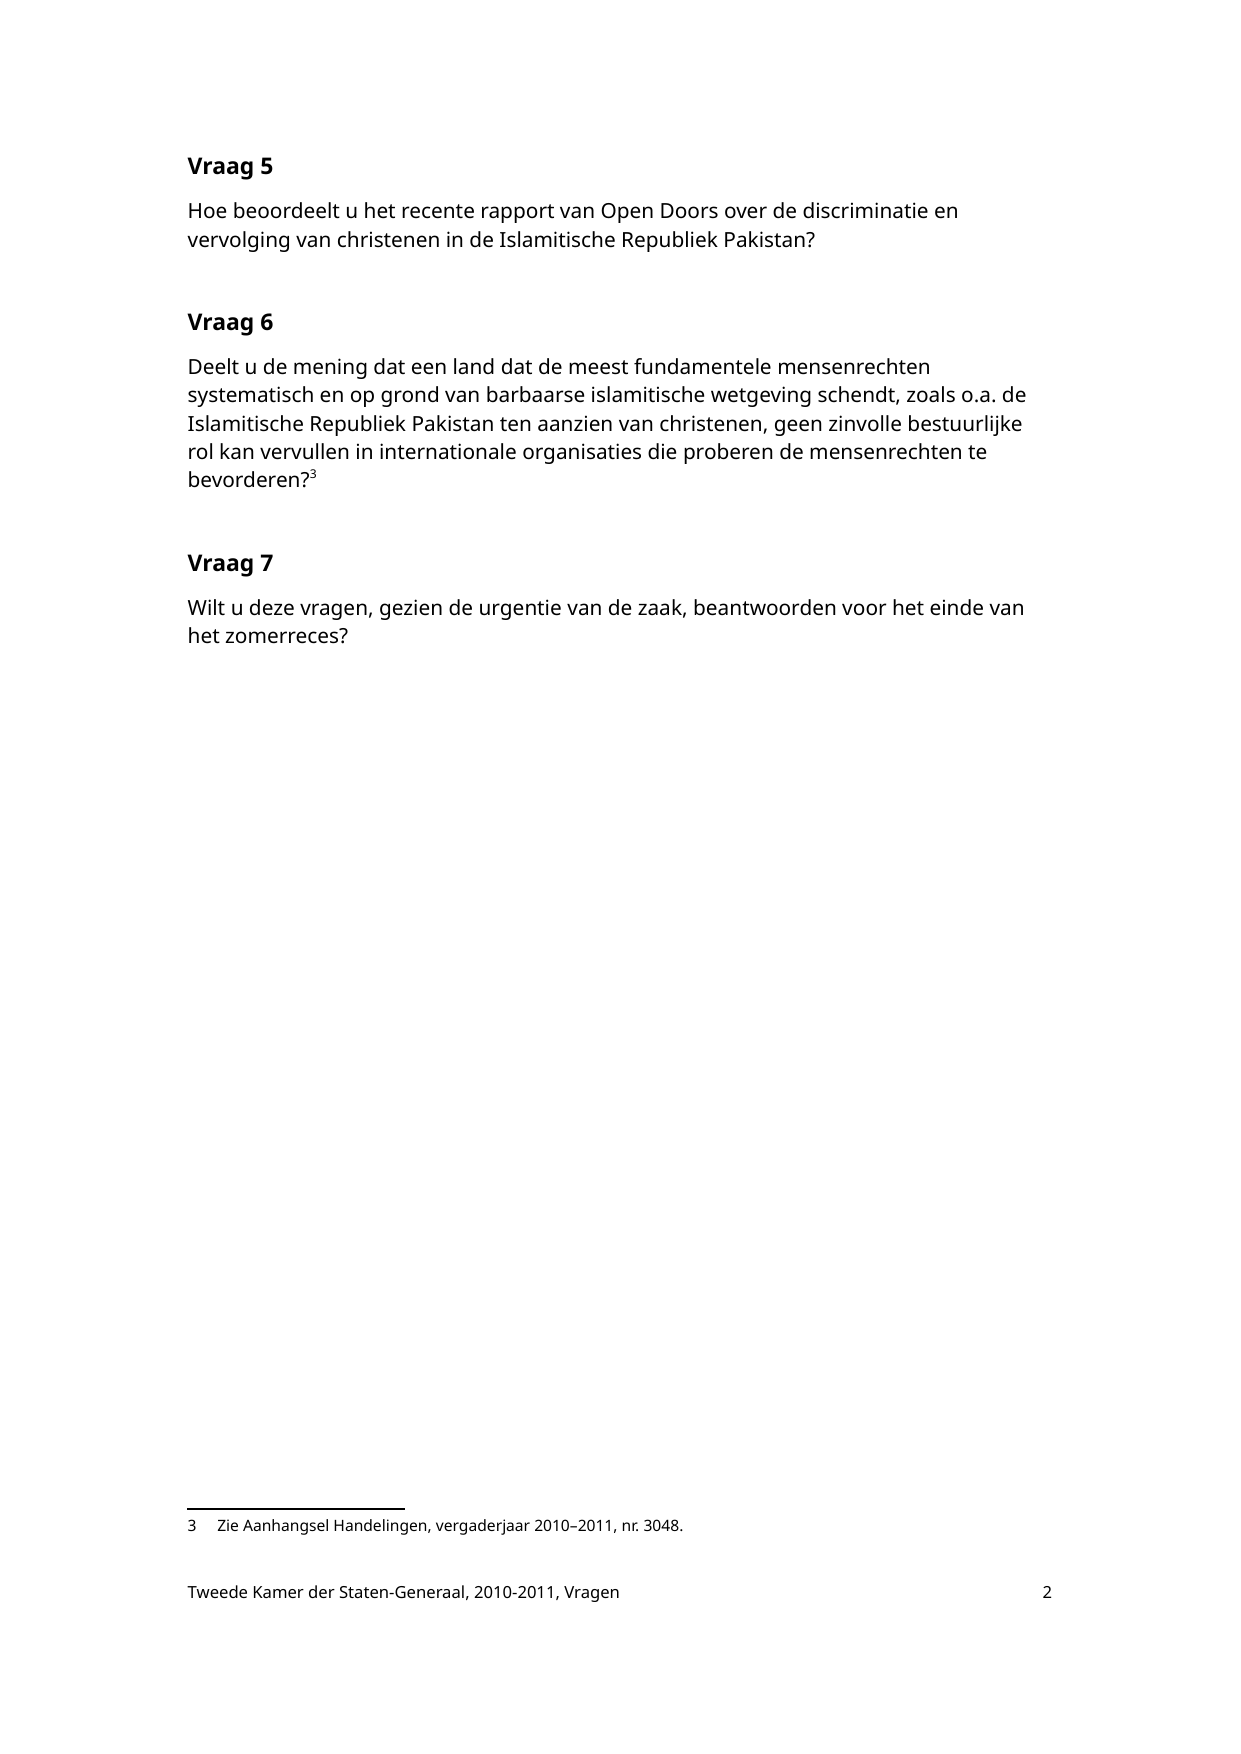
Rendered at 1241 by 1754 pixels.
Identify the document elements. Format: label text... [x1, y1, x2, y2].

subtitle Vraag 6 [187, 306, 1053, 337]
text Wilt u deze vragen, gezien de urgentie van de zaak, beantwoorden voor het einde van het zomerreces? [187, 593, 1053, 650]
text Zie Aanhangsel Handelingen, vergaderjaar 2010–2011, nr. 3048. [187, 1508, 1053, 1536]
text Hoe beoordeelt u het recente rapport van Open Doors over de discriminatie en vervolging van christenen in de Islamitische Republiek Pakistan? [187, 196, 1053, 253]
subtitle Vraag 5 [187, 150, 1053, 181]
subtitle Vraag 7 [187, 547, 1053, 578]
text Deelt u de mening dat een land dat de meest fundamentele mensenrechten systematisch en op grond van barbaarse islamitische wetgeving schendt, zoals o.a. de Islamitische Republiek Pakistan ten aanzien van christenen, geen zinvolle bestuurlijke rol kan vervullen in internationale organisaties die proberen de mensenrechten te bevorderen? [187, 352, 1053, 494]
